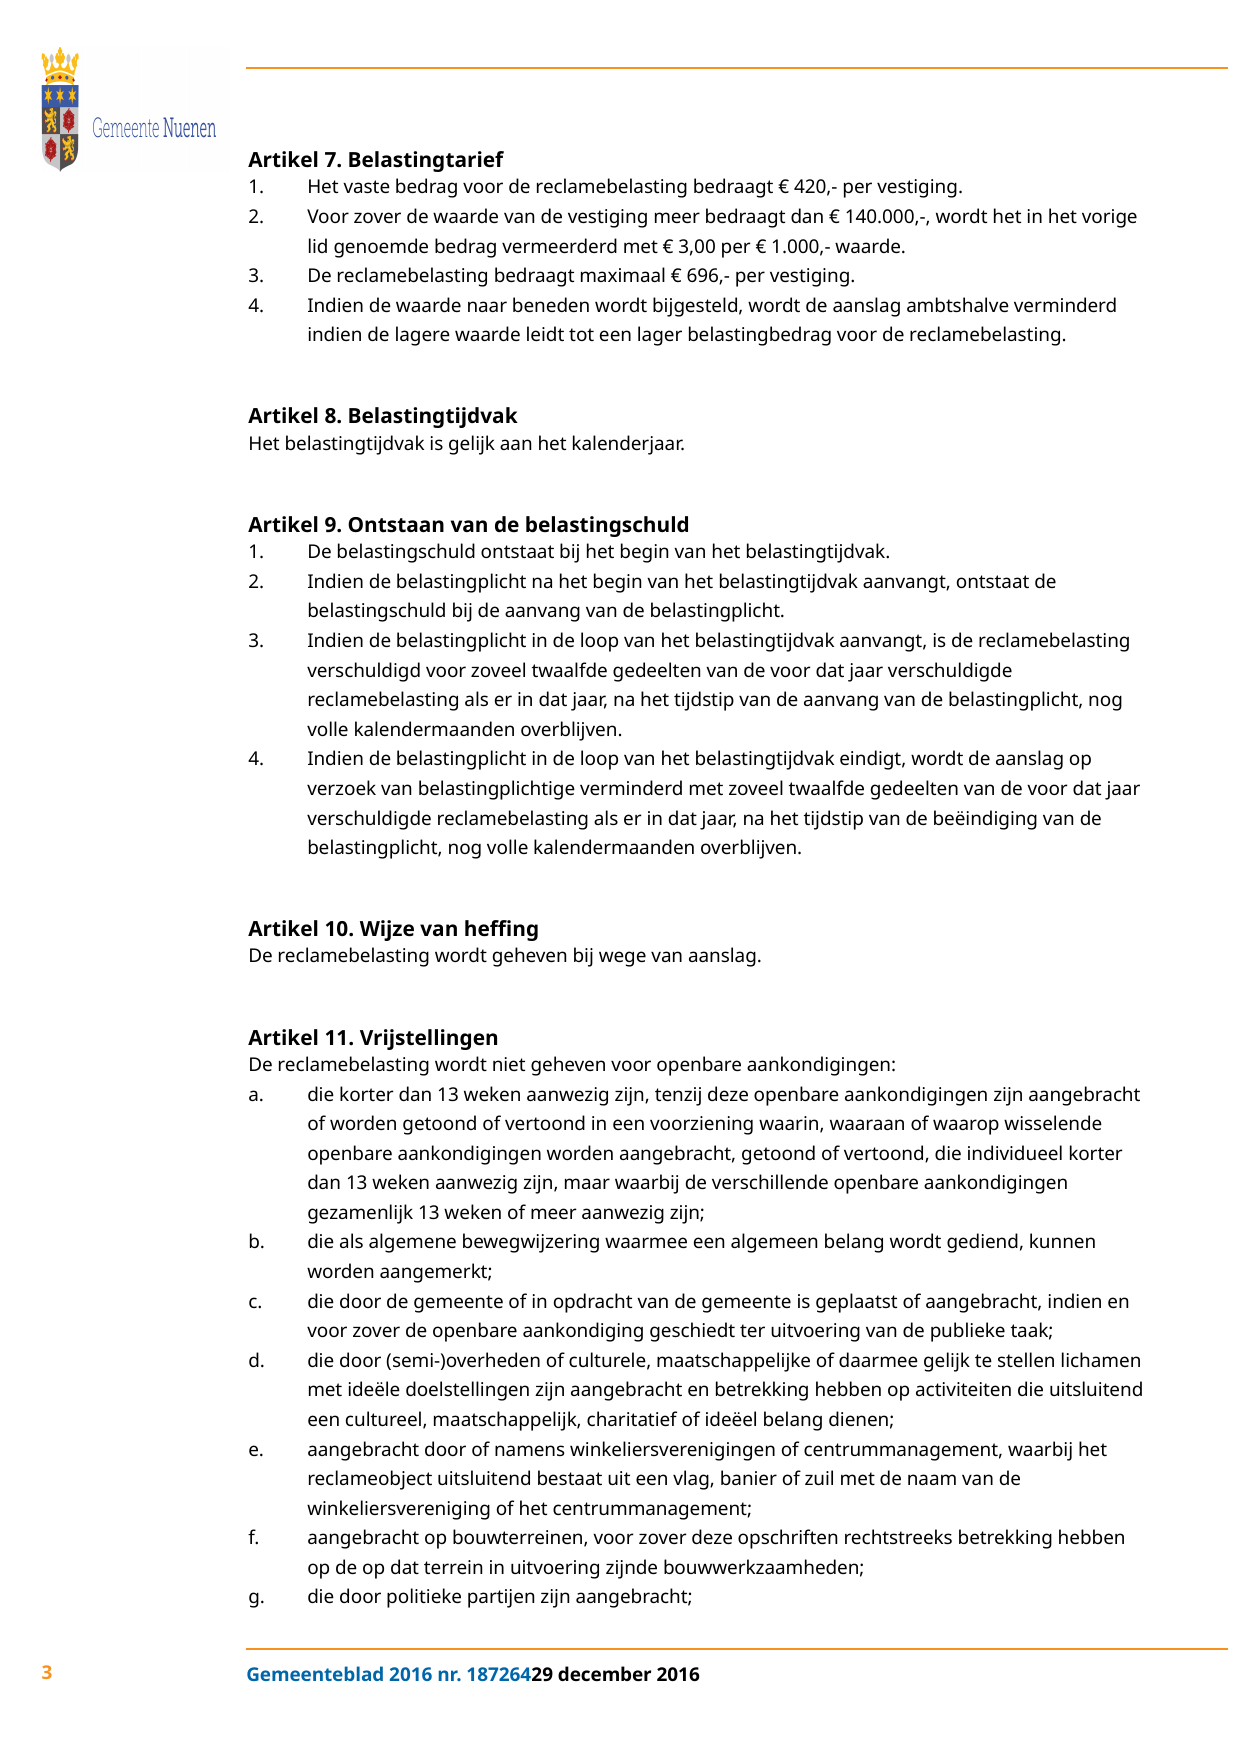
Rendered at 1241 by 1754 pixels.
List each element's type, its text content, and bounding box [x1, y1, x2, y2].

list De belastingschuld ontstaat bij het begin van het belastingtijdvak. [248, 538, 1152, 564]
list Indien de belastingplicht in de loop van het belastingtijdvak aanvangt, is de reclamebelasting verschuldigd voor zoveel twaalfde gedeelten van de voor dat jaar verschuldigde reclamebelasting als er in dat jaar, na het tijdstip van de aanvang van de belastingplicht, nog volle kalendermaanden overblijven. [248, 627, 1152, 742]
picture [41, 47, 231, 172]
text Artikel 11. Vrijstellingen [248, 1023, 1152, 1051]
list die korter dan 13 weken aanwezig zijn, tenzij deze openbare aankondigingen zijn aangebracht of worden getoond of vertoond in een voorziening waarin, waaraan of waarop wisselende openbare aankondigingen worden aangebracht, getoond of vertoond, die individueel korter dan 13 weken aanwezig zijn, maar waarbij de verschillende openbare aankondigingen gezamenlijk 13 weken of meer aanwezig zijn; [248, 1081, 1152, 1225]
list Indien de belastingplicht na het begin van het belastingtijdvak aanvangt, ontstaat de belastingschuld bij de aanvang van de belastingplicht. [248, 568, 1152, 623]
text Het belastingtijdvak is gelijk aan het kalenderjaar. [248, 430, 1152, 456]
list die door politieke partijen zijn aangebracht; [248, 1584, 1152, 1609]
text Artikel 7. Belastingtarief [248, 145, 1152, 174]
text De reclamebelasting wordt niet geheven voor openbare aankondigingen: [248, 1051, 1152, 1077]
text De reclamebelasting wordt geheven bij wege van aanslag. [248, 943, 1152, 968]
list aangebracht door of namens winkeliersverenigingen of centrummanagement, waarbij het reclameobject uitsluitend bestaat uit een vlag, banier of zuil met de naam van de winkeliersvereniging of het centrummanagement; [248, 1436, 1152, 1521]
list die door (semi-)overheden of culturele, maatschappelijke of daarmee gelijk te stellen lichamen met ideële doelstellingen zijn aangebracht en betrekking hebben op activiteiten die uitsluitend een cultureel, maatschappelijk, charitatief of ideëel belang dienen; [248, 1347, 1152, 1432]
text Artikel 9. Ontstaan van de belastingschuld [248, 510, 1152, 538]
text Artikel 10. Wijze van heffing [248, 914, 1152, 943]
text Artikel 8. Belastingtijdvak [248, 402, 1152, 430]
list die als algemene bewegwijzering waarmee een algemeen belang wordt gediend, kunnen worden aangemerkt; [248, 1229, 1152, 1284]
list Voor zover de waarde van de vestiging meer bedraagt dan € 140.000,-, wordt het in het vorige lid genoemde bedrag vermeerderd met € 3,00 per € 1.000,- waarde. [248, 203, 1152, 258]
list Indien de waarde naar beneden wordt bijgesteld, wordt de aanslag ambtshalve verminderd indien de lagere waarde leidt tot een lager belastingbedrag voor de reclamebelasting. [248, 292, 1152, 347]
list aangebracht op bouwterreinen, voor zover deze opschriften rechtstreeks betrekking hebben op de op dat terrein in uitvoering zijnde bouwwerkzaamheden; [248, 1524, 1152, 1580]
list Het vaste bedrag voor de reclamebelasting bedraagt € 420,- per vestiging. [248, 174, 1152, 199]
list De reclamebelasting bedraagt maximaal € 696,- per vestiging. [248, 262, 1152, 288]
list die door de gemeente of in opdracht van de gemeente is geplaatst of aangebracht, indien en voor zover de openbare aankondiging geschiedt ter uitvoering van de publieke taak; [248, 1288, 1152, 1343]
list Indien de belastingplicht in de loop van het belastingtijdvak eindigt, wordt de aanslag op verzoek van belastingplichtige verminderd met zoveel twaalfde gedeelten van de voor dat jaar verschuldigde reclamebelasting als er in dat jaar, na het tijdstip van de beëindiging van de belastingplicht, nog volle kalendermaanden overblijven. [248, 746, 1152, 860]
